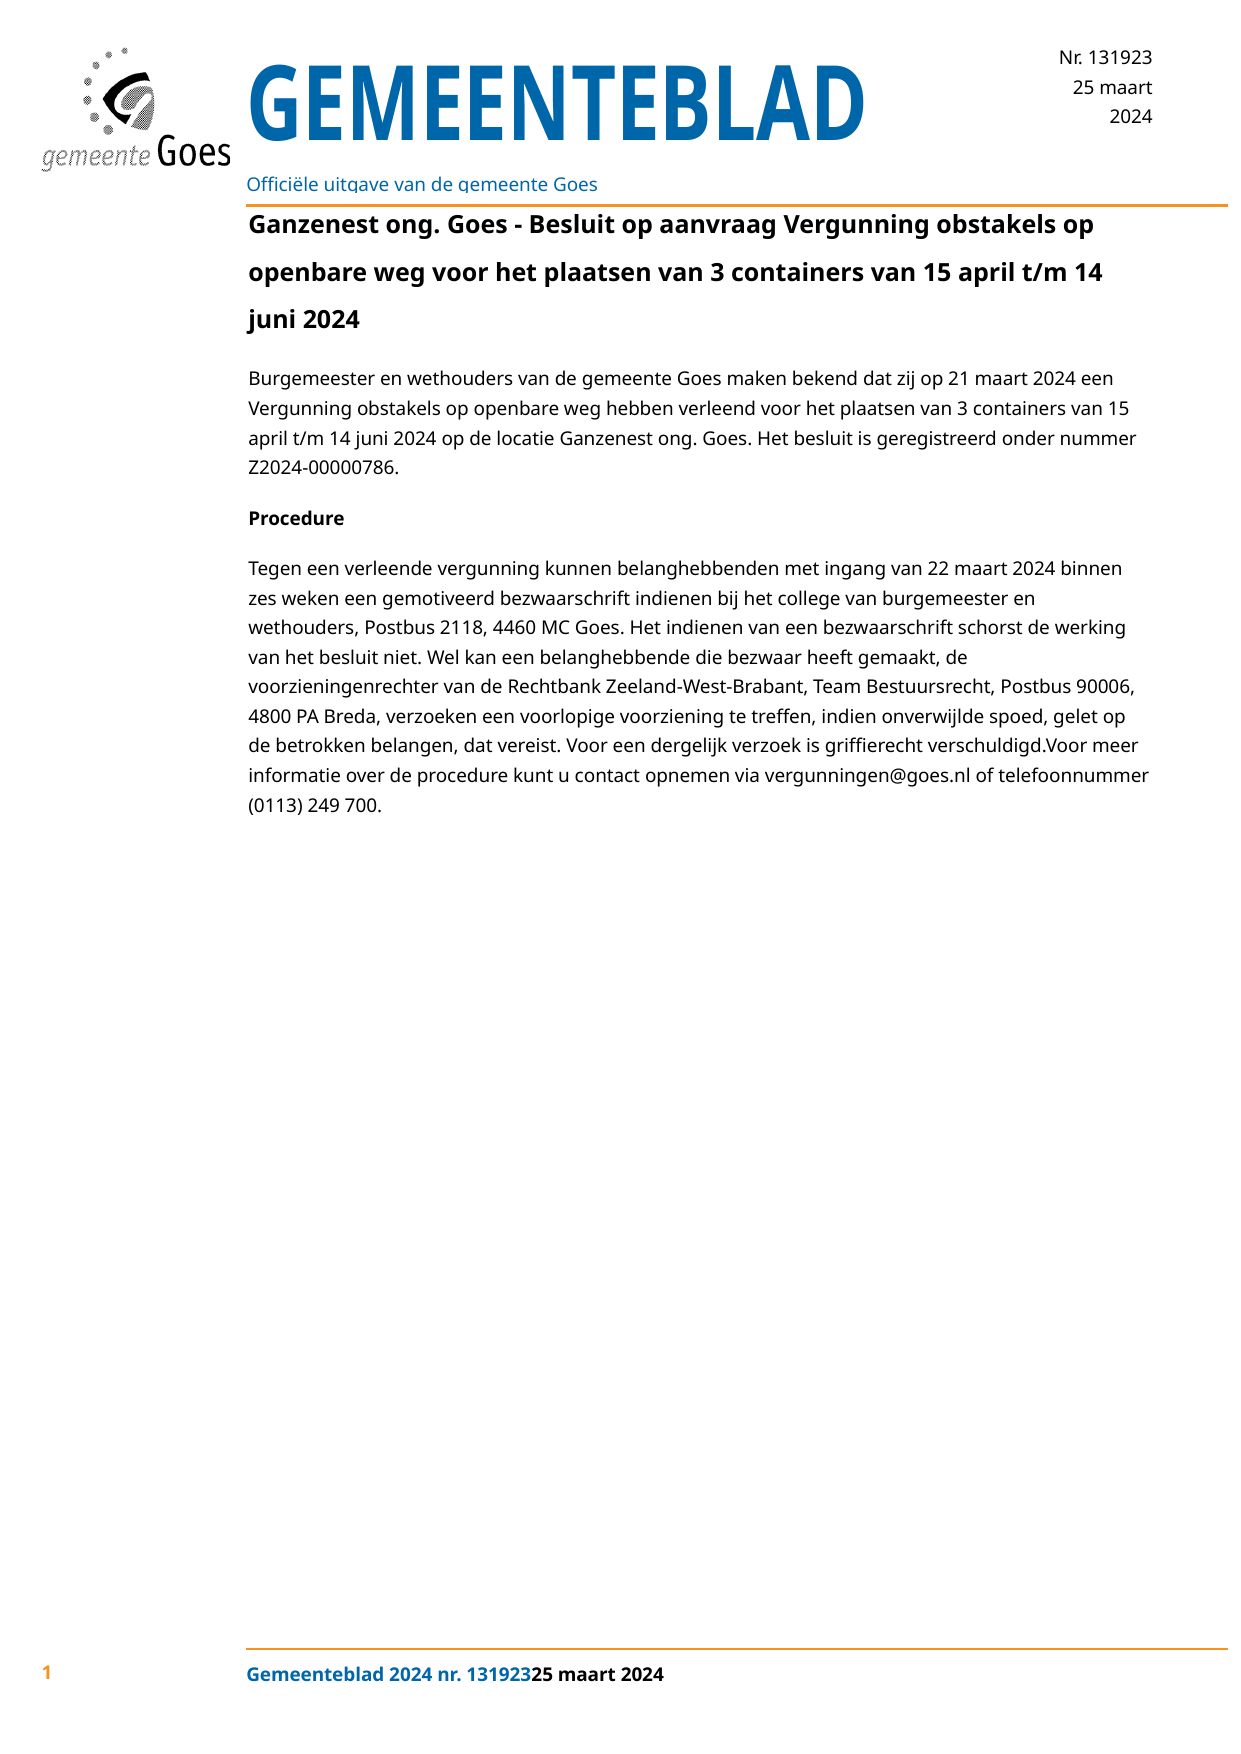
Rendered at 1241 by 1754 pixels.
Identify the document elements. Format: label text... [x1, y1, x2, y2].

picture [41, 47, 231, 172]
text Tegen een verleende vergunning kunnen belanghebbenden met ingang van 22 maart 2024 binnen zes weken een gemotiveerd bezwaarschrift indienen bij het college van burgemeester en wethouders, Postbus 2118, 4460 MC Goes. Het indienen van een bezwaarschrift schorst de werking van het besluit niet. Wel kan een belanghebbende die bezwaar heeft gemaakt, de voorzieningenrechter van de Rechtbank Zeeland-West-Brabant, Team Bestuursrecht, Postbus 90006, 4800 PA Breda, verzoeken een voorlopige voorziening te treffen, indien onverwijlde spoed, gelet op de betrokken belangen, dat vereist. Voor een dergelijk verzoek is griffierecht verschuldigd.Voor meer informatie over de procedure kunt u contact opnemen via vergunningen@goes.nl of telefoonnummer (0113) 249 700. [248, 555, 1152, 817]
text Burgemeester en wethouders van de gemeente Goes maken bekend dat zij op 21 maart 2024 een Vergunning obstakels op openbare weg hebben verleend voor het plaatsen van 3 containers van 15 april t/m 14 juni 2024 op de locatie Ganzenest ong. Goes. Het besluit is geregistreerd onder nummer Z2024-00000786. [248, 366, 1152, 480]
text Ganzenest ong. Goes - Besluit op aanvraag Vergunning obstakels op openbare weg voor het plaatsen van 3 containers van 15 april t/m 14 juni 2024 [248, 207, 1152, 336]
text Procedure [248, 505, 1152, 530]
